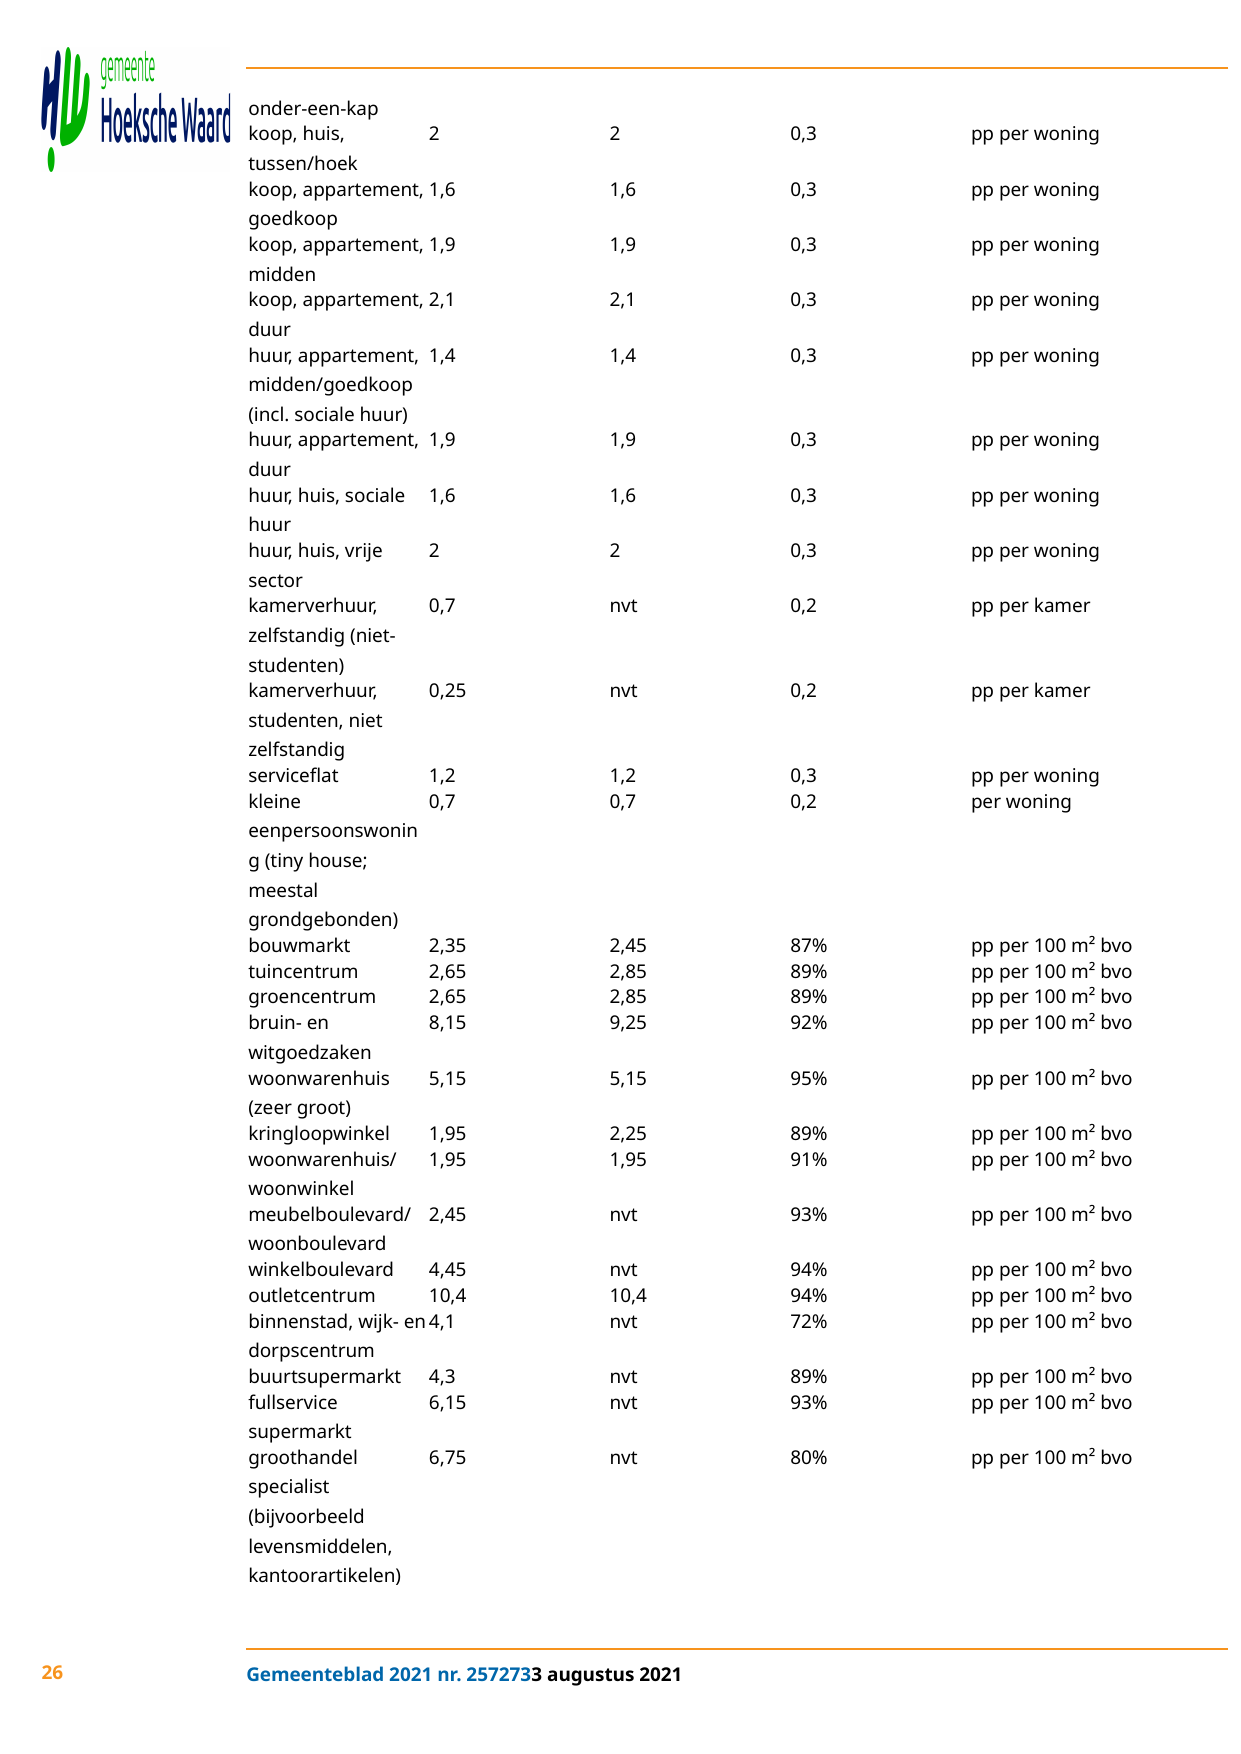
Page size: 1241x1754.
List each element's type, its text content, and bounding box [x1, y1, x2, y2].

table_cell pp per 100 m² bvo [971, 984, 1152, 1009]
table_cell kringloopwinkel [248, 1120, 429, 1146]
table_cell 0,25 [429, 678, 609, 762]
table_cell 8,15 [429, 1009, 609, 1065]
table_cell pp per woning [971, 231, 1152, 286]
table_cell 2,1 [429, 286, 609, 342]
table_cell 2,85 [609, 958, 790, 984]
table_cell huur, huis, sociale huur [248, 482, 429, 537]
table_cell pp per woning [971, 286, 1152, 342]
table_cell nvt [609, 1363, 790, 1389]
table_cell pp per woning [971, 763, 1152, 788]
table_cell 0,3 [790, 231, 971, 286]
table_cell nvt [609, 593, 790, 677]
table_cell 9,25 [609, 1009, 790, 1065]
table_cell 0,3 [790, 482, 971, 537]
table_cell 1,9 [609, 231, 790, 286]
table_cell 2,45 [429, 1201, 609, 1256]
table_cell nvt [609, 1201, 790, 1256]
table_cell tuincentrum [248, 958, 429, 984]
table_cell pp per 100 m² bvo [971, 1201, 1152, 1256]
table_cell 1,9 [609, 427, 790, 482]
table_cell pp per woning [971, 537, 1152, 593]
table_cell koop, appartement, goedkoop [248, 176, 429, 231]
table_cell 89% [790, 1363, 971, 1389]
table_cell 1,4 [609, 342, 790, 427]
table_cell nvt [609, 1444, 790, 1588]
table_cell bruin- en witgoedzaken [248, 1009, 429, 1065]
table_cell 2,65 [429, 984, 609, 1009]
table_cell 4,3 [429, 1363, 609, 1389]
table_cell 0,3 [790, 121, 971, 176]
table_cell 2,65 [429, 958, 609, 984]
table_cell 1,6 [429, 176, 609, 231]
table_cell pp per woning [971, 176, 1152, 231]
table_cell 0,2 [790, 788, 971, 932]
table_cell huur, huis, vrije sector [248, 537, 429, 593]
picture [41, 47, 231, 172]
table_cell nvt [609, 1256, 790, 1282]
table_cell fullservice supermarkt [248, 1389, 429, 1444]
table_cell 93% [790, 1201, 971, 1256]
table_cell 2 [429, 537, 609, 593]
table_cell groencentrum [248, 984, 429, 1009]
table_cell 0,7 [609, 788, 790, 932]
table_cell pp per woning [971, 482, 1152, 537]
table_cell [429, 95, 609, 121]
table_cell kleine eenpersoonswoning (tiny house; meestal grondgebonden) [248, 788, 429, 932]
table_cell 1,6 [429, 482, 609, 537]
table_cell 10,4 [609, 1282, 790, 1308]
table_cell 2,1 [609, 286, 790, 342]
table_cell 0,7 [429, 593, 609, 677]
table_cell huur, appartement, midden/goedkoop (incl. sociale huur) [248, 342, 429, 427]
table_cell 0,3 [790, 342, 971, 427]
table_cell outletcentrum [248, 1282, 429, 1308]
table_cell pp per woning [971, 342, 1152, 427]
table_cell 72% [790, 1308, 971, 1363]
table_cell 0,3 [790, 427, 971, 482]
table_cell pp per 100 m² bvo [971, 1389, 1152, 1444]
table_cell 1,4 [429, 342, 609, 427]
table_cell pp per 100 m² bvo [971, 1282, 1152, 1308]
table_cell 0,2 [790, 678, 971, 762]
table_cell 0,3 [790, 176, 971, 231]
table_cell onder-een-kap [248, 95, 429, 121]
table_cell 10,4 [429, 1282, 609, 1308]
table_cell 93% [790, 1389, 971, 1444]
table_cell kamerverhuur, zelfstandig (niet-studenten) [248, 593, 429, 677]
table_cell 94% [790, 1256, 971, 1282]
table_cell 6,75 [429, 1444, 609, 1588]
table_cell 5,15 [609, 1065, 790, 1120]
table_cell binnenstad, wijk- en dorpscentrum [248, 1308, 429, 1363]
table_cell 1,2 [609, 763, 790, 788]
table_cell nvt [609, 678, 790, 762]
table_cell 92% [790, 1009, 971, 1065]
table_cell pp per 100 m² bvo [971, 1444, 1152, 1588]
table_cell [609, 95, 790, 121]
table_cell nvt [609, 1308, 790, 1363]
table_cell 1,95 [609, 1146, 790, 1201]
table_cell 2,45 [609, 932, 790, 958]
table_cell 1,6 [609, 482, 790, 537]
table_cell 1,2 [429, 763, 609, 788]
table_cell 80% [790, 1444, 971, 1588]
table_cell [790, 95, 971, 121]
table_cell 1,9 [429, 427, 609, 482]
table_cell 1,9 [429, 231, 609, 286]
table_cell 89% [790, 958, 971, 984]
table_cell koop, appartement, duur [248, 286, 429, 342]
table_cell 2,25 [609, 1120, 790, 1146]
table_cell 91% [790, 1146, 971, 1201]
table_cell pp per 100 m² bvo [971, 1120, 1152, 1146]
table_cell pp per kamer [971, 593, 1152, 677]
table_cell [971, 95, 1152, 121]
table_cell pp per 100 m² bvo [971, 1009, 1152, 1065]
table_cell 1,95 [429, 1120, 609, 1146]
table_cell pp per 100 m² bvo [971, 1363, 1152, 1389]
table_cell serviceflat [248, 763, 429, 788]
table_cell 4,45 [429, 1256, 609, 1282]
table_cell 89% [790, 1120, 971, 1146]
table_cell 0,3 [790, 763, 971, 788]
table_cell 87% [790, 932, 971, 958]
table_cell pp per 100 m² bvo [971, 1065, 1152, 1120]
table_cell pp per 100 m² bvo [971, 932, 1152, 958]
table_cell 94% [790, 1282, 971, 1308]
table_cell kamerverhuur, studenten, niet zelfstandig [248, 678, 429, 762]
table_cell 2 [609, 537, 790, 593]
table_cell 0,3 [790, 286, 971, 342]
table_cell pp per 100 m² bvo [971, 1256, 1152, 1282]
table_cell pp per 100 m² bvo [971, 958, 1152, 984]
table_cell 6,15 [429, 1389, 609, 1444]
table_cell 2,85 [609, 984, 790, 1009]
table_cell pp per woning [971, 427, 1152, 482]
table_cell woonwarenhuis (zeer groot) [248, 1065, 429, 1120]
table_cell 0,3 [790, 537, 971, 593]
table_cell pp per woning [971, 121, 1152, 176]
table_cell 0,7 [429, 788, 609, 932]
table_cell pp per kamer [971, 678, 1152, 762]
table_cell pp per 100 m² bvo [971, 1146, 1152, 1201]
table_cell 2 [429, 121, 609, 176]
table_cell pp per 100 m² bvo [971, 1308, 1152, 1363]
table_cell 5,15 [429, 1065, 609, 1120]
table_cell koop, huis, tussen/hoek [248, 121, 429, 176]
table_cell 1,6 [609, 176, 790, 231]
table_cell 1,95 [429, 1146, 609, 1201]
table_cell winkelboulevard [248, 1256, 429, 1282]
table_cell buurtsupermarkt [248, 1363, 429, 1389]
table_cell 89% [790, 984, 971, 1009]
table_cell koop, appartement, midden [248, 231, 429, 286]
table_cell 4,1 [429, 1308, 609, 1363]
table_cell meubelboulevard/woonboulevard [248, 1201, 429, 1256]
table_cell nvt [609, 1389, 790, 1444]
table_cell 0,2 [790, 593, 971, 677]
table_cell 2,35 [429, 932, 609, 958]
table_cell 95% [790, 1065, 971, 1120]
table_cell 2 [609, 121, 790, 176]
table_cell groothandel specialist (bijvoorbeeld levensmiddelen, kantoorartikelen) [248, 1444, 429, 1588]
table_cell per woning [971, 788, 1152, 932]
table_cell woonwarenhuis/woonwinkel [248, 1146, 429, 1201]
table_cell huur, appartement, duur [248, 427, 429, 482]
table_cell bouwmarkt [248, 932, 429, 958]
